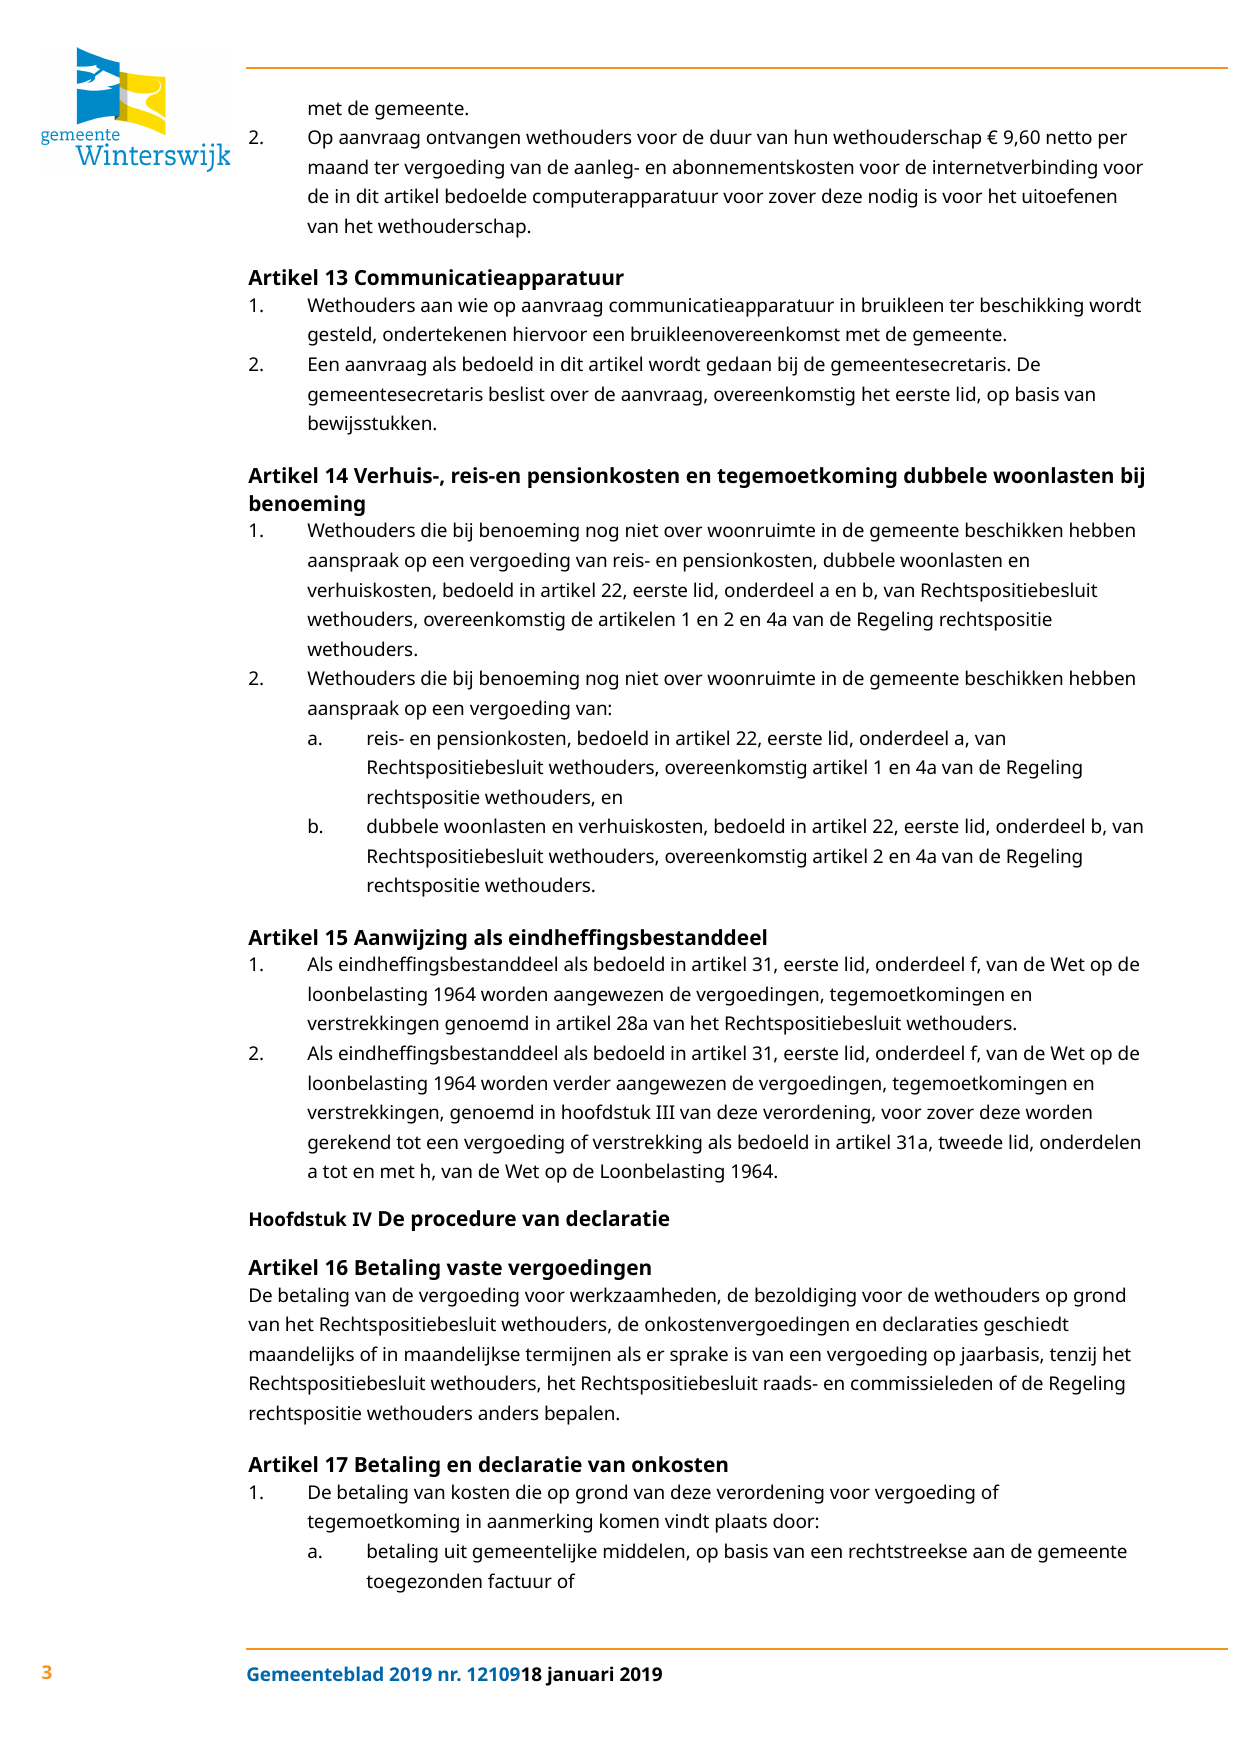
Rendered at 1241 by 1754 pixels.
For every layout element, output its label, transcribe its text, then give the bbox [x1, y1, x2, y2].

text Artikel 16 Betaling vaste vergoedingen [248, 1253, 1152, 1282]
list De betaling van kosten die op grond van deze verordening voor vergoeding of tegemoetkoming in aanmerking komen vindt plaats door: [248, 1479, 1152, 1534]
list met de gemeente. [248, 95, 1152, 121]
text Hoofdstuk IV De procedure van declaratie [248, 1204, 1152, 1233]
picture [41, 47, 231, 172]
text De betaling van de vergoeding voor werkzaamheden, de bezoldiging voor de wethouders op grond van het Rechtspositiebesluit wethouders, de onkostenvergoedingen en declaraties geschiedt maandelijks of in maandelijkse termijnen als er sprake is van een vergoeding op jaarbasis, tenzij het Rechtspositiebesluit wethouders, het Rechtspositiebesluit raads- en commissieleden of de Regeling rechtspositie wethouders anders bepalen. [248, 1282, 1152, 1426]
list Een aanvraag als bedoeld in dit artikel wordt gedaan bij de gemeentesecretaris. De gemeentesecretaris beslist over de aanvraag, overeenkomstig het eerste lid, op basis van bewijsstukken. [248, 351, 1152, 436]
picture [225, 153, 231, 162]
list Wethouders aan wie op aanvraag communicatieapparatuur in bruikleen ter beschikking wordt gesteld, ondertekenen hiervoor een bruikleenovereenkomst met de gemeente. [248, 292, 1152, 347]
text Artikel 14 Verhuis-, reis-en pensionkosten en tegemoetkoming dubbele woonlasten bij benoeming [248, 461, 1152, 518]
list dubbele woonlasten en verhuiskosten, bedoeld in artikel 22, eerste lid, onderdeel b, van Rechtspositiebesluit wethouders, overeenkomstig artikel 2 en 4a van de Regeling rechtspositie wethouders. [307, 813, 1152, 898]
list Als eindheffingsbestanddeel als bedoeld in artikel 31, eerste lid, onderdeel f, van de Wet op de loonbelasting 1964 worden aangewezen de vergoedingen, tegemoetkomingen en verstrekkingen genoemd in artikel 28a van het Rechtspositiebesluit wethouders. [248, 951, 1152, 1036]
text Artikel 13 Communicatieapparatuur [248, 263, 1152, 292]
text Artikel 17 Betaling en declaratie van onkosten [248, 1451, 1152, 1479]
text Artikel 15 Aanwijzing als eindheffingsbestanddeel [248, 923, 1152, 951]
list Op aanvraag ontvangen wethouders voor de duur van hun wethouderschap € 9,60 netto per maand ter vergoeding van de aanleg- en abonnementskosten voor de internetverbinding voor de in dit artikel bedoelde computerapparatuur voor zover deze nodig is voor het uitoefenen van het wethouderschap. [248, 124, 1152, 239]
list reis- en pensionkosten, bedoeld in artikel 22, eerste lid, onderdeel a, van Rechtspositiebesluit wethouders, overeenkomstig artikel 1 en 4a van de Regeling rechtspositie wethouders, en [307, 725, 1152, 809]
list Wethouders die bij benoeming nog niet over woonruimte in de gemeente beschikken hebben aanspraak op een vergoeding van reis- en pensionkosten, dubbele woonlasten en verhuiskosten, bedoeld in artikel 22, eerste lid, onderdeel a en b, van Rechtspositiebesluit wethouders, overeenkomstig de artikelen 1 en 2 en 4a van de Regeling rechtspositie wethouders. [248, 518, 1152, 662]
list Als eindheffingsbestanddeel als bedoeld in artikel 31, eerste lid, onderdeel f, van de Wet op de loonbelasting 1964 worden verder aangewezen de vergoedingen, tegemoetkomingen en verstrekkingen, genoemd in hoofdstuk III van deze verordening, voor zover deze worden gerekend tot een vergoeding of verstrekking als bedoeld in artikel 31a, tweede lid, onderdelen a tot en met h, van de Wet op de Loonbelasting 1964. [248, 1040, 1152, 1184]
list Wethouders die bij benoeming nog niet over woonruimte in de gemeente beschikken hebben aanspraak op een vergoeding van: [248, 666, 1152, 721]
list betaling uit gemeentelijke middelen, op basis van een rechtstreekse aan de gemeente toegezonden factuur of [307, 1538, 1152, 1593]
